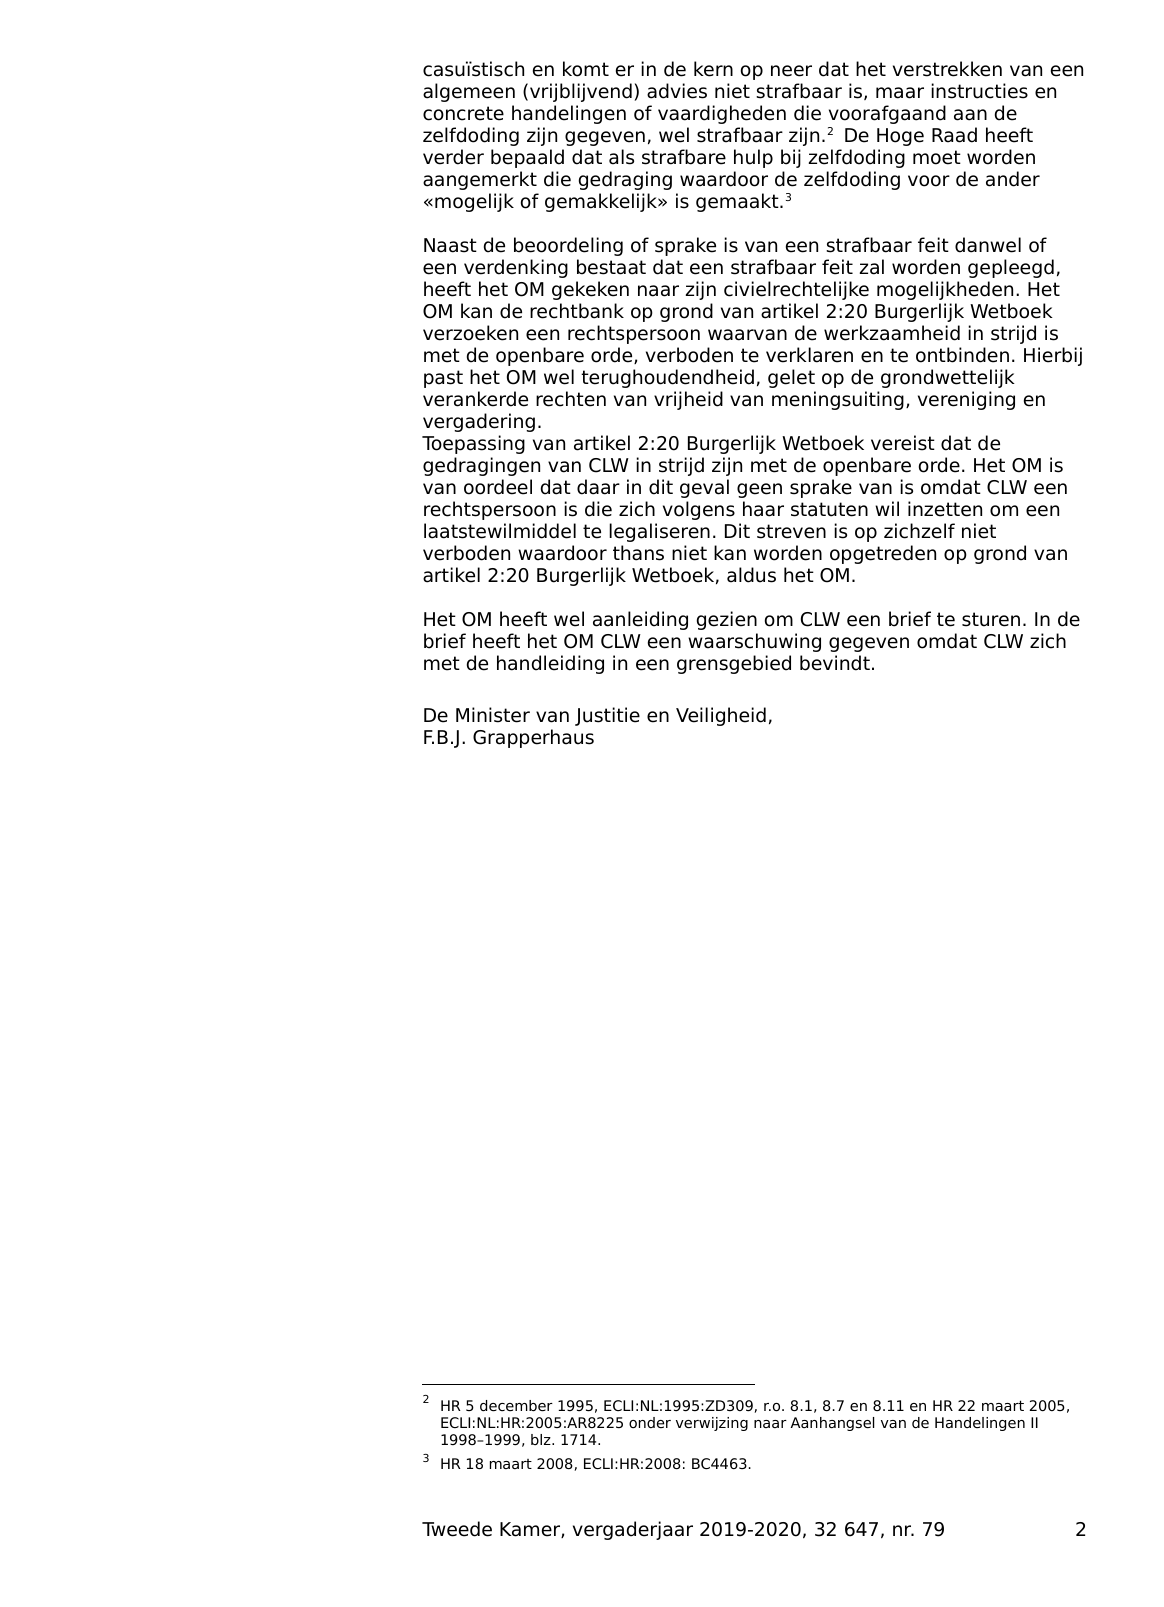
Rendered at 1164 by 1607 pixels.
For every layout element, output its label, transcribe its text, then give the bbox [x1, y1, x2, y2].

text Toepassing van artikel 2:20 Burgerlijk Wetboek vereist dat de gedragingen van CLW in strijd zijn met de openbare orde. Het OM is van oordeel dat daar in dit geval geen sprake van is omdat CLW een rechtspersoon is die zich volgens haar statuten wil inzetten om een laatstewilmiddel te legaliseren. Dit streven is op zichzelf niet verboden waardoor thans niet kan worden opgetreden op grond van artikel 2:20 Burgerlijk Wetboek, aldus het OM. [422, 433, 1087, 587]
text casuïstisch en komt er in de kern op neer dat het verstrekken van een algemeen (vrijblijvend) advies niet strafbaar is, maar instructies en concrete handelingen of vaardigheden die voorafgaand aan de zelfdoding zijn gegeven, wel strafbaar zijn. De Hoge Raad heeft verder bepaald dat als strafbare hulp bij zelfdoding moet worden aangemerkt die gedraging waardoor de zelfdoding voor de ander «mogelijk of gemakkelijk» is gemaakt. [422, 59, 1087, 213]
text De Minister van Justitie en Veiligheid, F.B.J. Grapperhaus [422, 705, 1087, 749]
text Het OM heeft wel aanleiding gezien om CLW een brief te sturen. In de brief heeft het OM CLW een waarschuwing gegeven omdat CLW zich met de handleiding in een grensgebied bevindt. [422, 609, 1087, 675]
text Naast de beoordeling of sprake is van een strafbaar feit danwel of een verdenking bestaat dat een strafbaar feit zal worden gepleegd, heeft het OM gekeken naar zijn civielrechtelijke mogelijkheden. Het OM kan de rechtbank op grond van artikel 2:20 Burgerlijk Wetboek verzoeken een rechtspersoon waarvan de werkzaamheid in strijd is met de openbare orde, verboden te verklaren en te ontbinden. Hierbij past het OM wel terughoudendheid, gelet op de grondwettelijk verankerde rechten van vrijheid van meningsuiting, vereniging en vergadering. [422, 235, 1087, 433]
text HR 18 maart 2008, ECLI:HR:2008: BC4463. [422, 1452, 1087, 1474]
text HR 5 december 1995, ECLI:NL:1995:ZD309, r.o. 8.1, 8.7 en 8.11 en HR 22 maart 2005, ECLI:NL:HR:2005:AR8225 onder verwijzing naar Aanhangsel van de Handelingen II 1998–1999, blz. 1714. [422, 1393, 1087, 1449]
